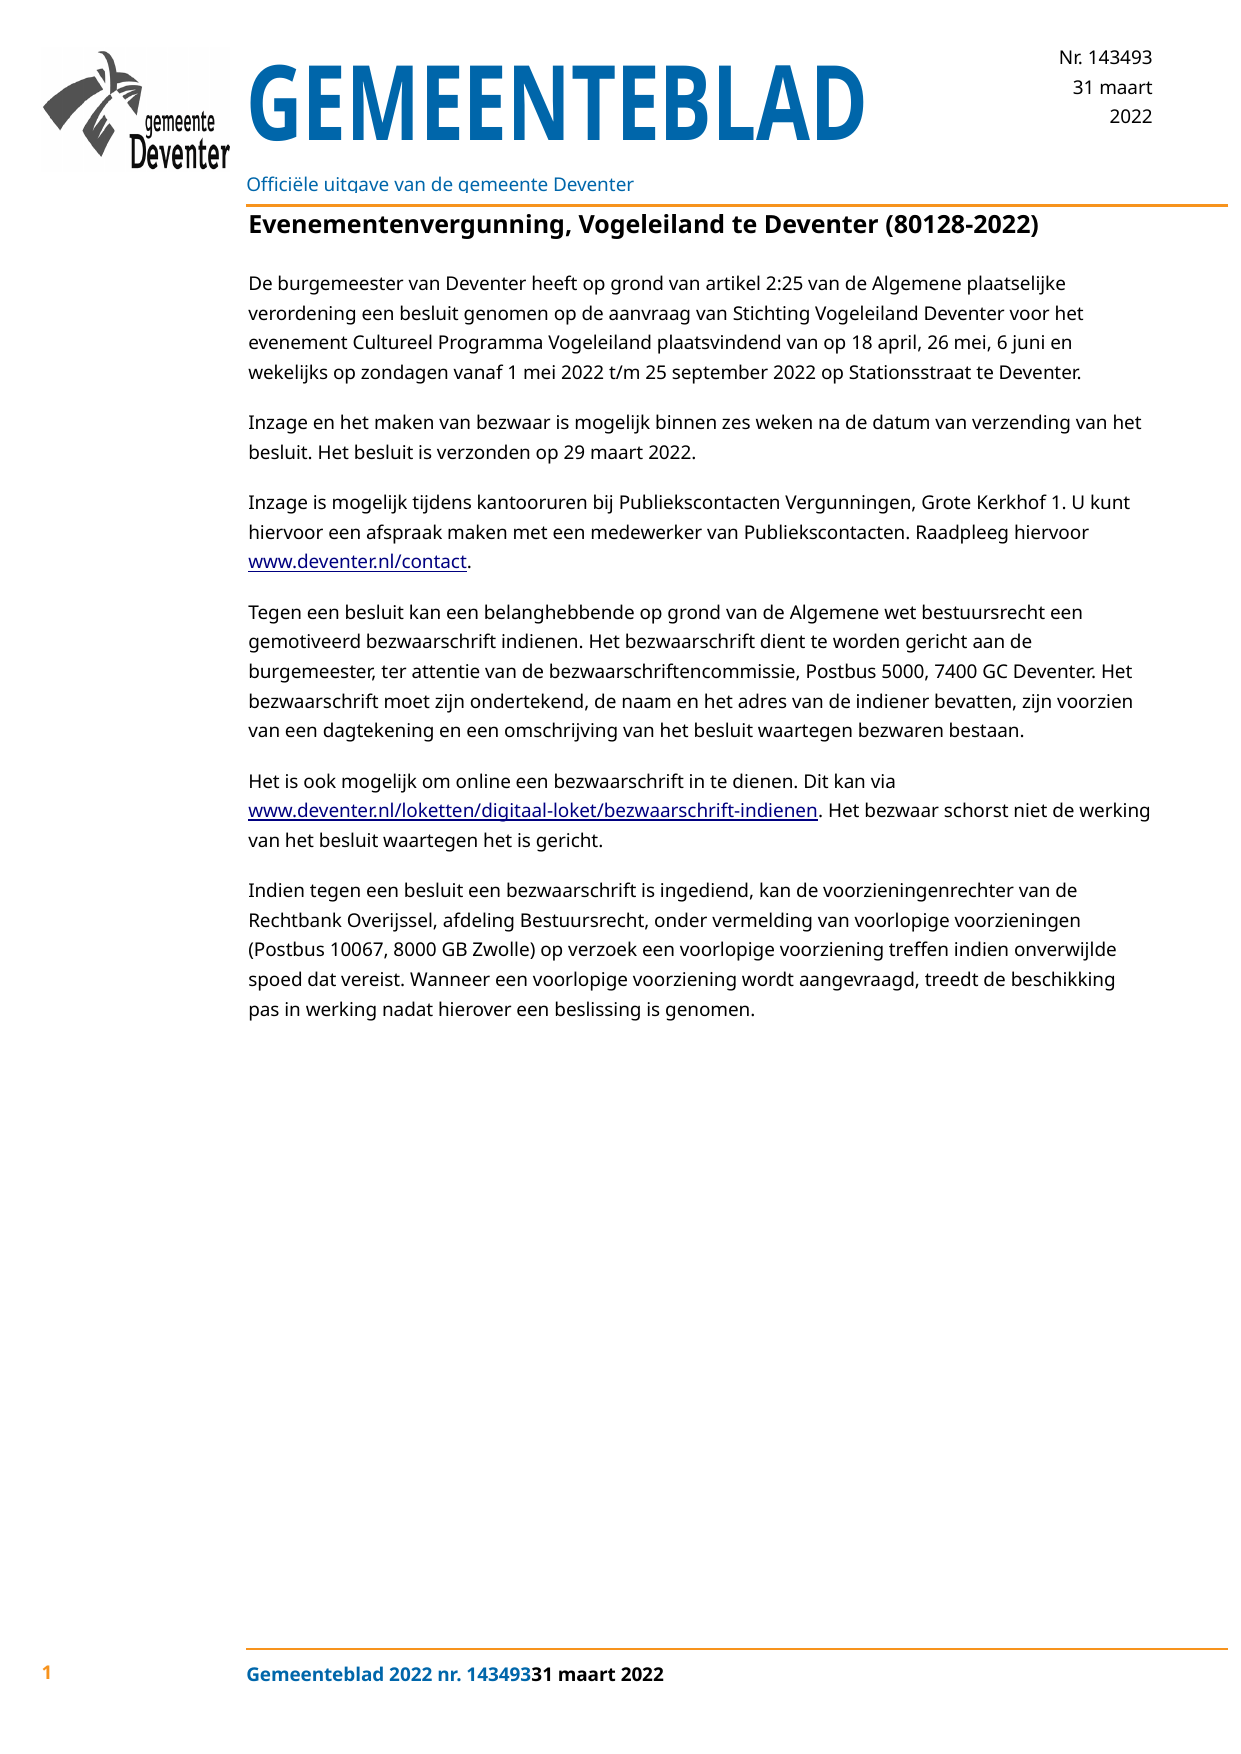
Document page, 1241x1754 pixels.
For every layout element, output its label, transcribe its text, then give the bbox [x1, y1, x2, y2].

text Tegen een besluit kan een belanghebbende op grond van de Algemene wet bestuursrecht een gemotiveerd bezwaarschrift indienen. Het bezwaarschrift dient te worden gericht aan de burgemeester, ter attentie van de bezwaarschriftencommissie, Postbus 5000, 7400 GC Deventer. Het bezwaarschrift moet zijn ondertekend, de naam en het adres van de indiener bevatten, zijn voorzien van een dagtekening en een omschrijving van het besluit waartegen bezwaren bestaan. [248, 599, 1152, 743]
text Evenementenvergunning, Vogeleiland te Deventer (80128-2022) [248, 207, 1152, 241]
text Inzage en het maken van bezwaar is mogelijk binnen zes weken na de datum van verzending van het besluit. Het besluit is verzonden op 29 maart 2022. [248, 409, 1152, 465]
text Inzage is mogelijk tijdens kantooruren bij Publiekscontacten Vergunningen, Grote Kerkhof 1. U kunt hiervoor een afspraak maken met een medewerker van Publiekscontacten. Raadpleeg hiervoor www.deventer.nl/contact. [248, 489, 1152, 574]
text Indien tegen een besluit een bezwaarschrift is ingediend, kan de voorzieningenrechter van de Rechtbank Overijssel, afdeling Bestuursrecht, onder vermelding van voorlopige voorzieningen (Postbus 10067, 8000 GB Zwolle) op verzoek een voorlopige voorziening treffen indien onverwijlde spoed dat vereist. Wanneer een voorlopige voorziening wordt aangevraagd, treedt de beschikking pas in werking nadat hierover een beslissing is genomen. [248, 877, 1152, 1021]
picture [41, 47, 231, 172]
text De burgemeester van Deventer heeft op grond van artikel 2:25 van de Algemene plaatselijke verordening een besluit genomen op de aanvraag van Stichting Vogeleiland Deventer voor het evenement Cultureel Programma Vogeleiland plaatsvindend van op 18 april, 26 mei, 6 juni en wekelijks op zondagen vanaf 1 mei 2022 t/m 25 september 2022 op Stationsstraat te Deventer. [248, 270, 1152, 385]
text Het is ook mogelijk om online een bezwaarschrift in te dienen. Dit kan via www.deventer.nl/loketten/digitaal-loket/bezwaarschrift-indienen. Het bezwaar schorst niet de werking van het besluit waartegen het is gericht. [248, 768, 1152, 853]
